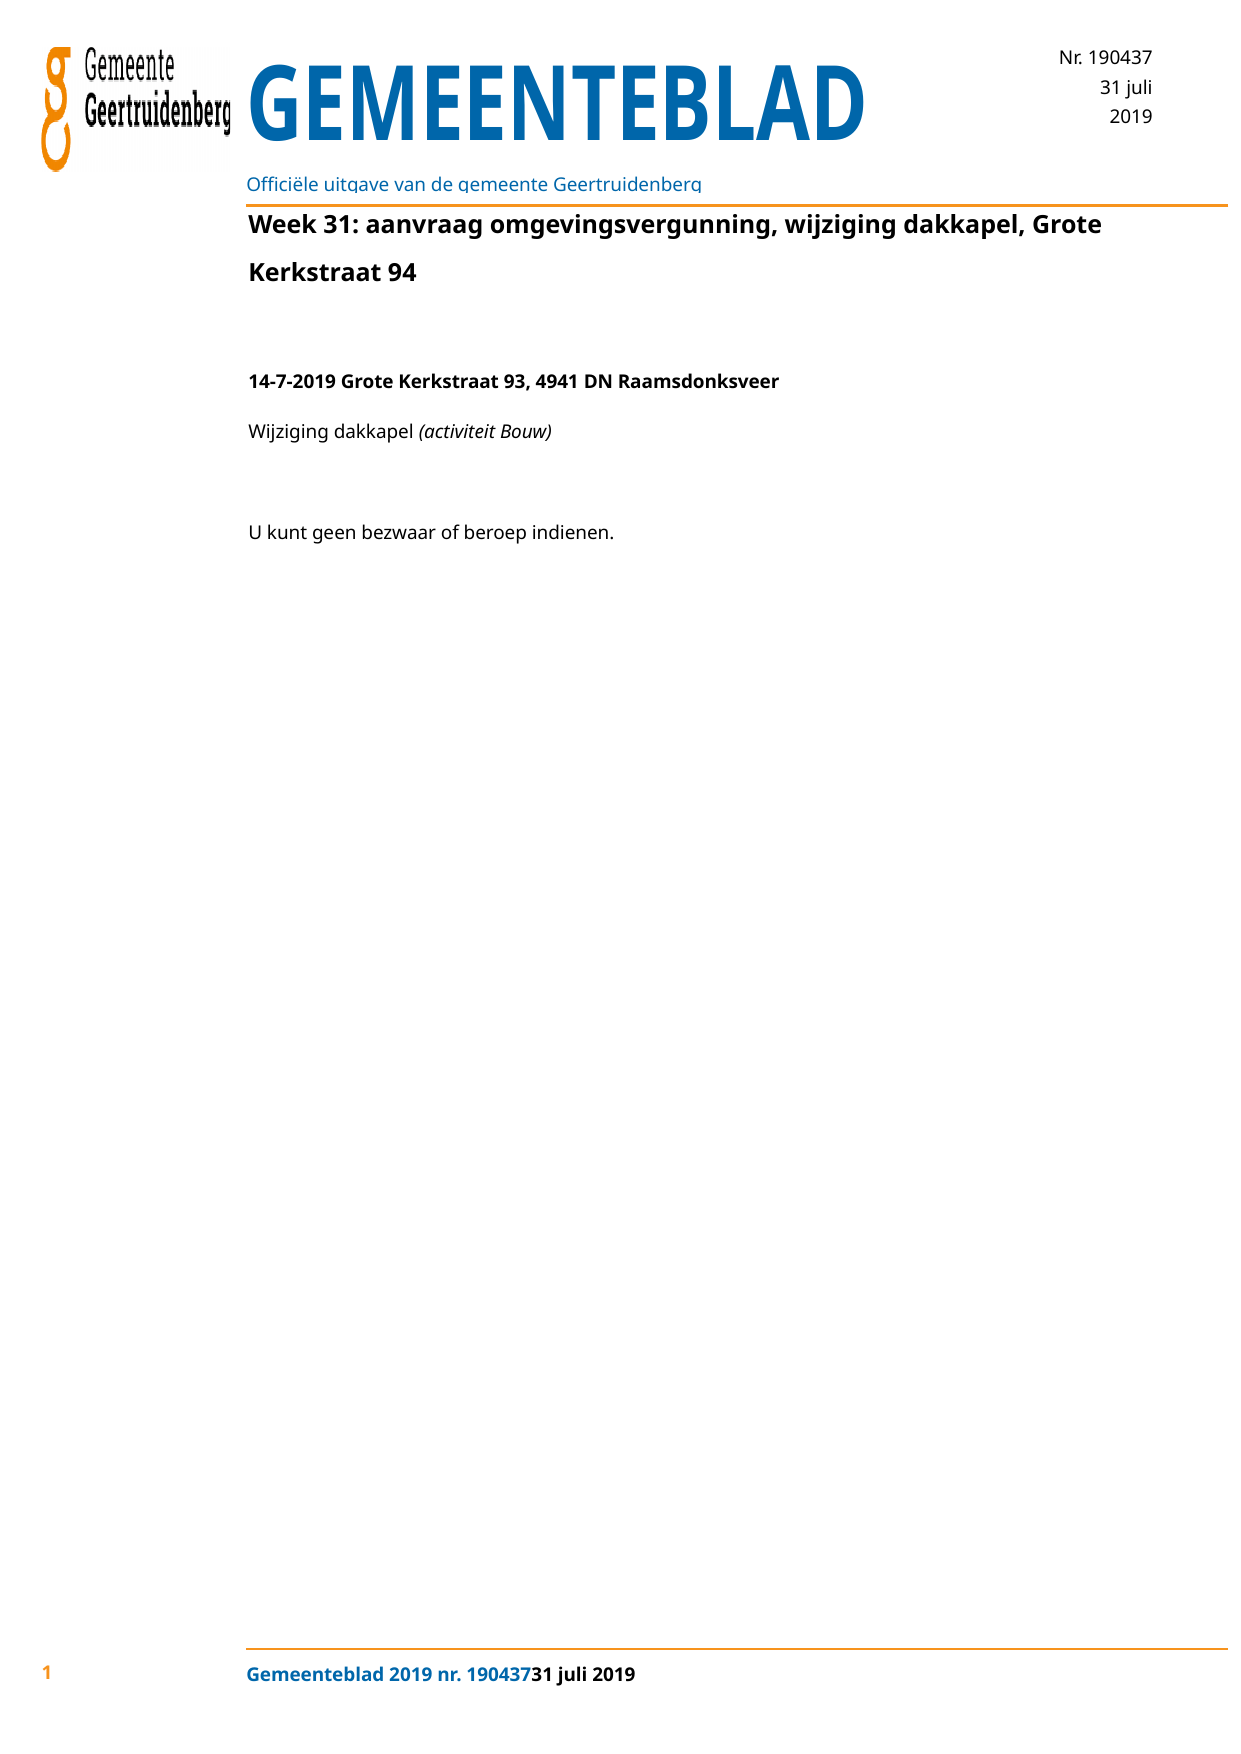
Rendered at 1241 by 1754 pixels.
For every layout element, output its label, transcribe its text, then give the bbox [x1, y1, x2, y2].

text Week 31: aanvraag omgevingsvergunning, wijziging dakkapel, Grote Kerkstraat 94 [248, 207, 1152, 288]
text Wijziging dakkapel (activiteit Bouw) [248, 419, 1152, 444]
picture [41, 47, 231, 172]
text 14-7-2019 Grote Kerkstraat 93, 4941 DN Raamsdonksveer [248, 368, 1152, 394]
text U kunt geen bezwaar of beroep indienen. [248, 519, 1152, 545]
